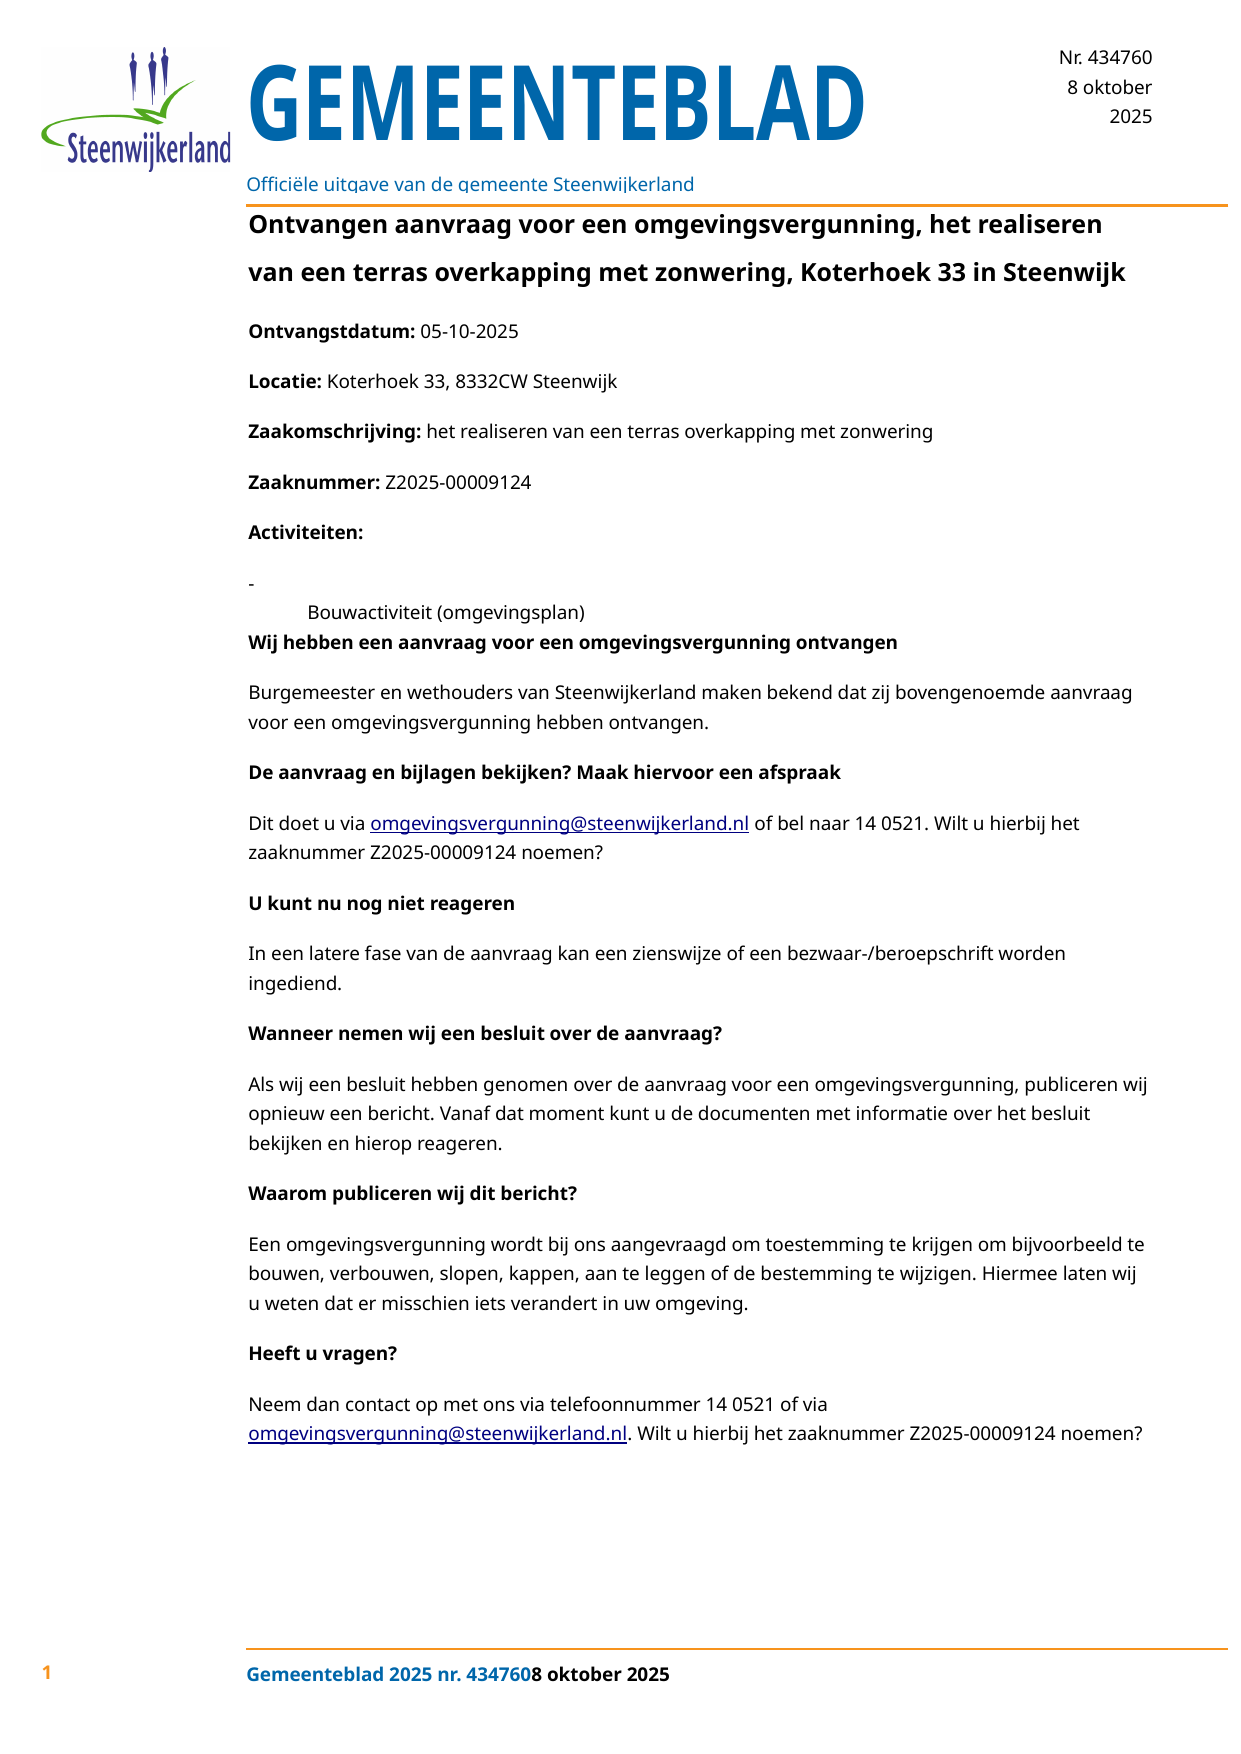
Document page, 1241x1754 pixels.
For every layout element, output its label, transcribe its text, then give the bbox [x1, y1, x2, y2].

text Locatie: Koterhoek 33, 8332CW Steenwijk [248, 368, 1152, 394]
text U kunt nu nog niet reageren [248, 890, 1152, 916]
text Neem dan contact op met ons via telefoonnummer 14 0521 of via omgevingsvergunning@steenwijkerland.nl. Wilt u hierbij het zaaknummer Z2025-00009124 noemen? [248, 1391, 1152, 1446]
text Activiteiten: [248, 519, 1152, 545]
text Zaakomschrijving: het realiseren van een terras overkapping met zonwering [248, 419, 1152, 444]
text Ontvangstdatum: 05-10-2025 [248, 318, 1152, 344]
text In een latere fase van de aanvraag kan een zienswijze of een bezwaar-/beroepschrift worden ingediend. [248, 940, 1152, 996]
list Bouwactiviteit (omgevingsplan) [248, 599, 1152, 625]
text Een omgevingsvergunning wordt bij ons aangevraagd om toestemming te krijgen om bijvoorbeeld te bouwen, verbouwen, slopen, kappen, aan te leggen of de bestemming te wijzigen. Hiermee laten wij u weten dat er misschien iets verandert in uw omgeving. [248, 1231, 1152, 1316]
text Heeft u vragen? [248, 1340, 1152, 1366]
text Wij hebben een aanvraag voor een omgevingsvergunning ontvangen [248, 629, 1152, 655]
picture [41, 47, 231, 172]
text Dit doet u via omgevingsvergunning@steenwijkerland.nl of bel naar 14 0521. Wilt u hierbij het zaaknummer Z2025-00009124 noemen? [248, 810, 1152, 865]
text Zaaknummer: Z2025-00009124 [248, 469, 1152, 495]
text Als wij een besluit hebben genomen over de aanvraag voor een omgevingsvergunning, publiceren wij opnieuw een bericht. Vanaf dat moment kunt u de documenten met informatie over het besluit bekijken en hierop reageren. [248, 1071, 1152, 1156]
text Burgemeester en wethouders van Steenwijkerland maken bekend dat zij bovengenoemde aanvraag voor een omgevingsvergunning hebben ontvangen. [248, 679, 1152, 735]
text De aanvraag en bijlagen bekijken? Maak hiervoor een afspraak [248, 759, 1152, 785]
text Wanneer nemen wij een besluit over de aanvraag? [248, 1020, 1152, 1046]
text Waarom publiceren wij dit bericht? [248, 1180, 1152, 1206]
text Ontvangen aanvraag voor een omgevingsvergunning, het realiseren van een terras overkapping met zonwering, Koterhoek 33 in Steenwijk [248, 207, 1152, 288]
